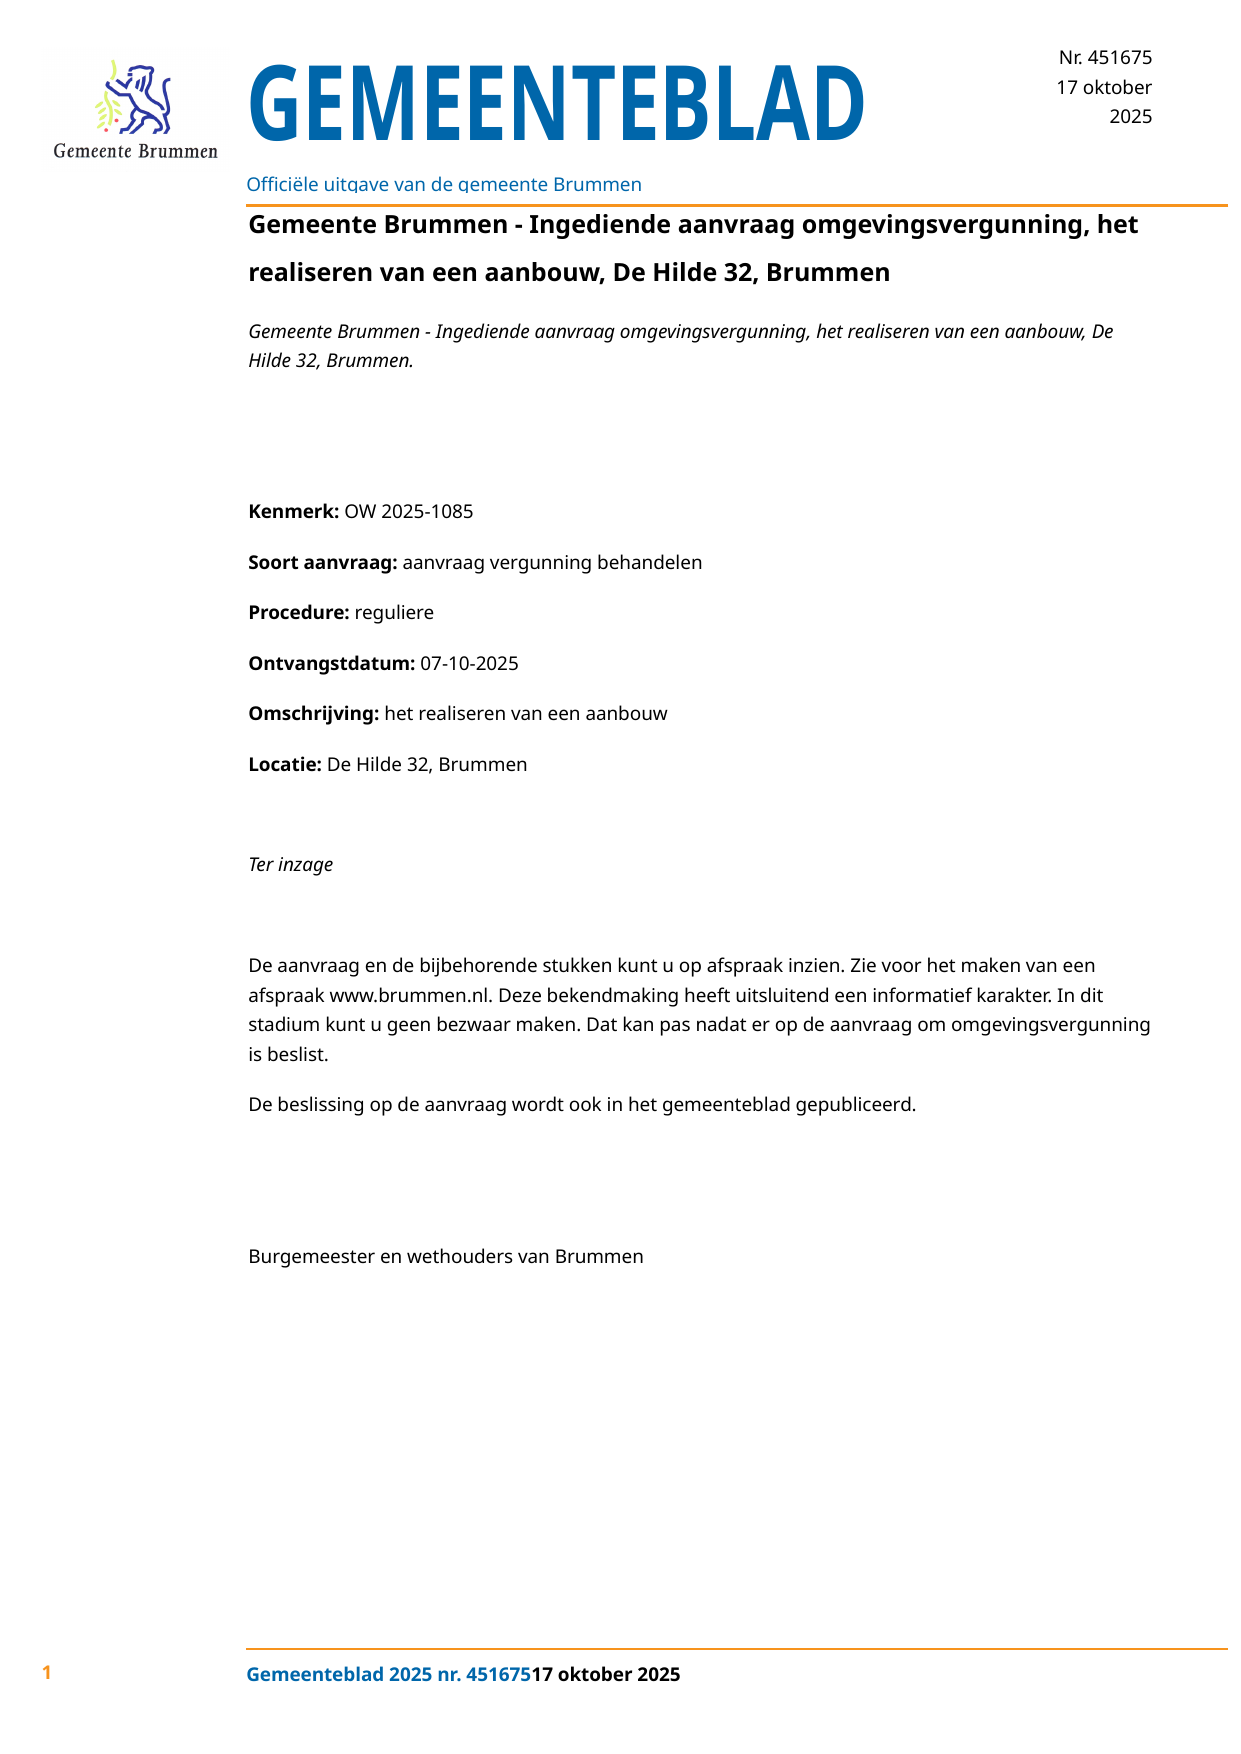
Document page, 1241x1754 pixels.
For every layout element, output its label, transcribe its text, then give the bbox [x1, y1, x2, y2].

text Ontvangstdatum: 07-10-2025 [248, 650, 1152, 676]
text Kenmerk: OW 2025-1085 [248, 499, 1152, 524]
text Gemeente Brummen - Ingediende aanvraag omgevingsvergunning, het realiseren van een aanbouw, De Hilde 32, Brummen. [248, 318, 1152, 373]
picture [41, 47, 231, 172]
text De beslissing op de aanvraag wordt ook in het gemeenteblad gepubliceerd. [248, 1092, 1152, 1117]
text Procedure: reguliere [248, 599, 1152, 625]
text Soort aanvraag: aanvraag vergunning behandelen [248, 549, 1152, 575]
text Locatie: De Hilde 32, Brummen [248, 751, 1152, 777]
text Gemeente Brummen - Ingediende aanvraag omgevingsvergunning, het realiseren van een aanbouw, De Hilde 32, Brummen [248, 207, 1152, 288]
text Burgemeester en wethouders van Brummen [248, 1243, 1152, 1269]
text Omschrijving: het realiseren van een aanbouw [248, 700, 1152, 726]
text Ter inzage [248, 852, 1152, 877]
text De aanvraag en de bijbehorende stukken kunt u op afspraak inzien. Zie voor het maken van een afspraak www.brummen.nl. Deze bekendmaking heeft uitsluitend een informatief karakter. In dit stadium kunt u geen bezwaar maken. Dat kan pas nadat er op de aanvraag om omgevingsvergunning is beslist. [248, 952, 1152, 1067]
